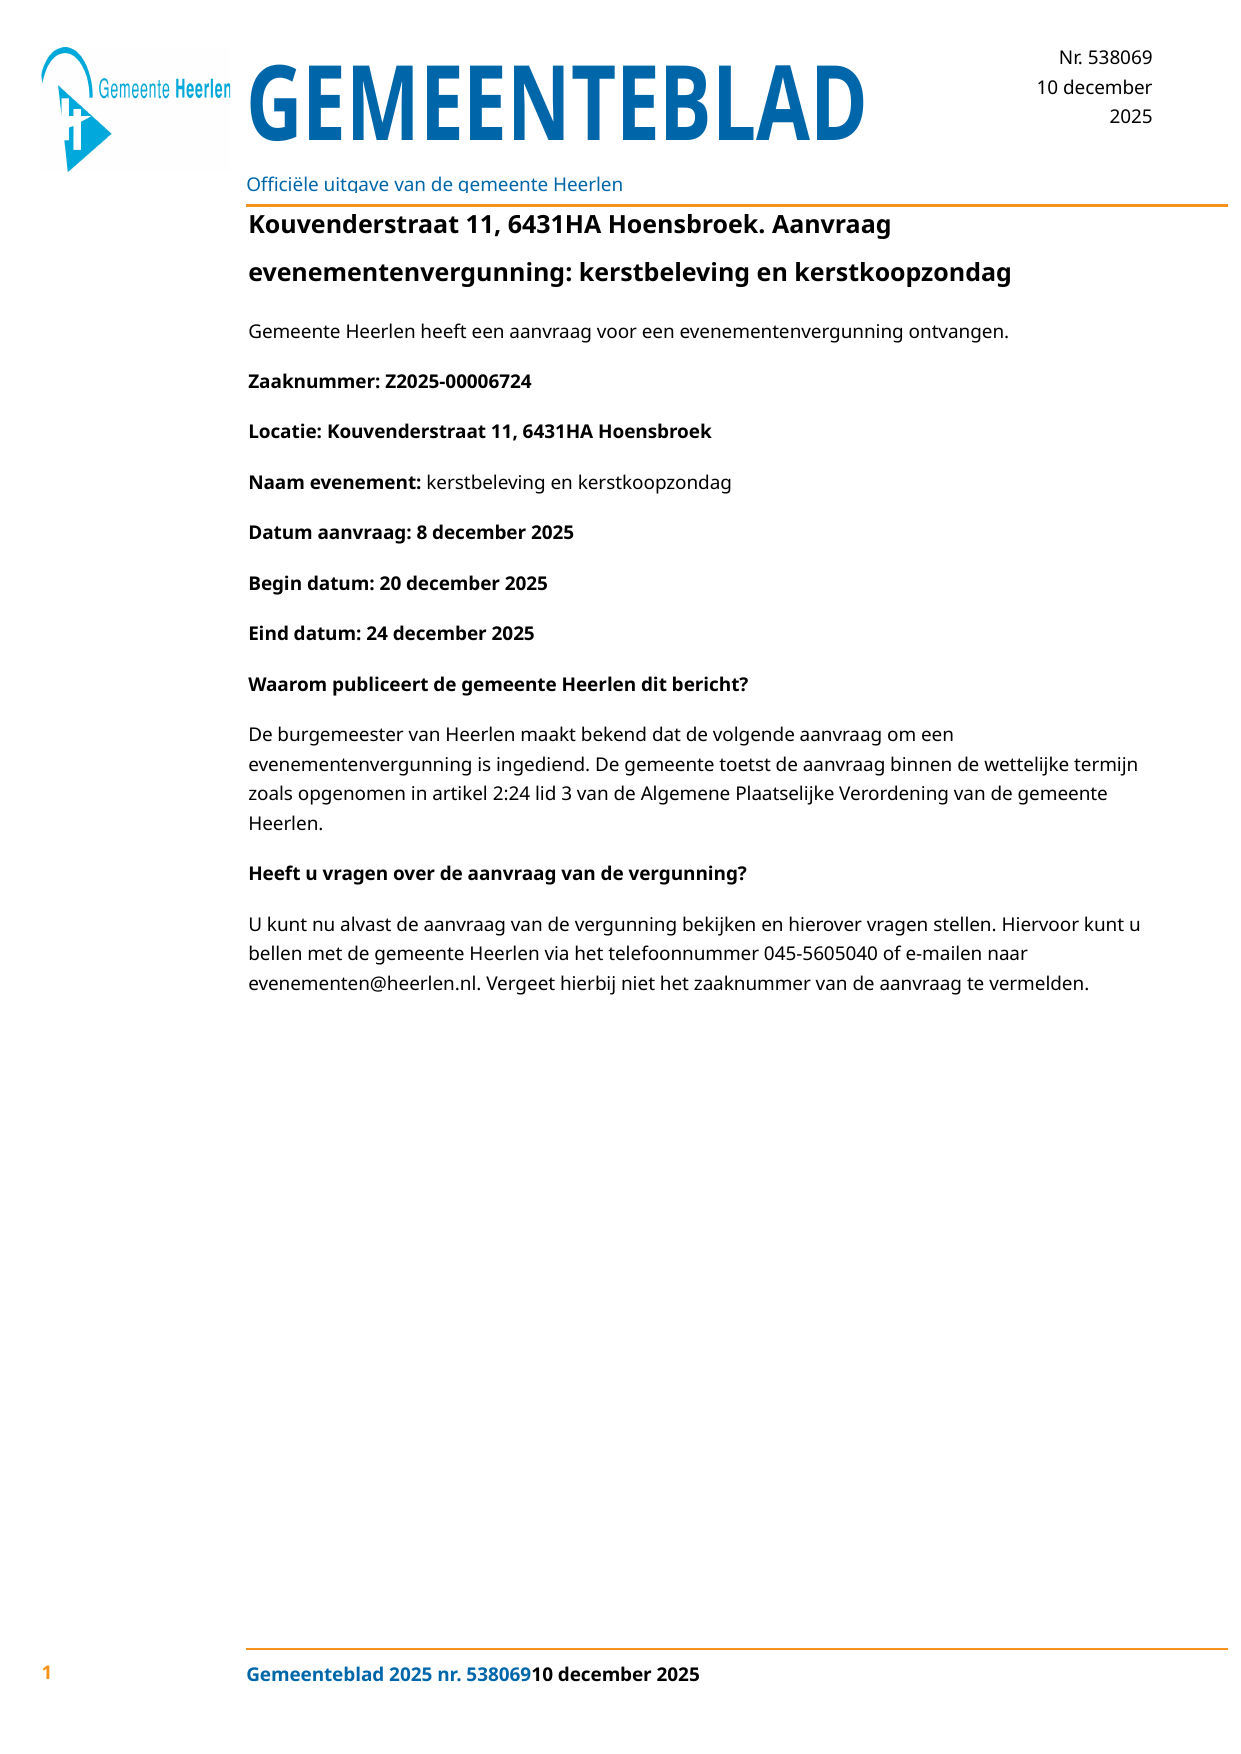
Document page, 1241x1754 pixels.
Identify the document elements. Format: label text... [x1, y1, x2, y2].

text Kouvenderstraat 11, 6431HA Hoensbroek. Aanvraag evenementenvergunning: kerstbeleving en kerstkoopzondag [248, 207, 1152, 288]
text Begin datum: 20 december 2025 [248, 570, 1152, 596]
picture [41, 47, 59, 70]
text De burgemeester van Heerlen maakt bekend dat de volgende aanvraag om een evenementenvergunning is ingediend. De gemeente toetst de aanvraag binnen de wettelijke termijn zoals opgenomen in artikel 2:24 lid 3 van de Algemene Plaatselijke Verordening van de gemeente Heerlen. [248, 721, 1152, 836]
text Datum aanvraag: 8 december 2025 [248, 519, 1152, 545]
picture [41, 47, 231, 172]
text Heeft u vragen over de aanvraag van de vergunning? [248, 860, 1152, 886]
text Naam evenement: kerstbeleving en kerstkoopzondag [248, 469, 1152, 495]
text Gemeente Heerlen heeft een aanvraag voor een evenementenvergunning ontvangen. [248, 318, 1152, 344]
text U kunt nu alvast de aanvraag van de vergunning bekijken en hierover vragen stellen. Hiervoor kunt u bellen met de gemeente Heerlen via het telefoonnummer 045-5605040 of e-mailen naar evenementen@heerlen.nl. Vergeet hierbij niet het zaaknummer van de aanvraag te vermelden. [248, 911, 1152, 996]
text Waarom publiceert de gemeente Heerlen dit bericht? [248, 671, 1152, 697]
text Eind datum: 24 december 2025 [248, 620, 1152, 646]
text Zaaknummer: Z2025-00006724 [248, 368, 1152, 394]
text Locatie: Kouvenderstraat 11, 6431HA Hoensbroek [248, 419, 1152, 444]
